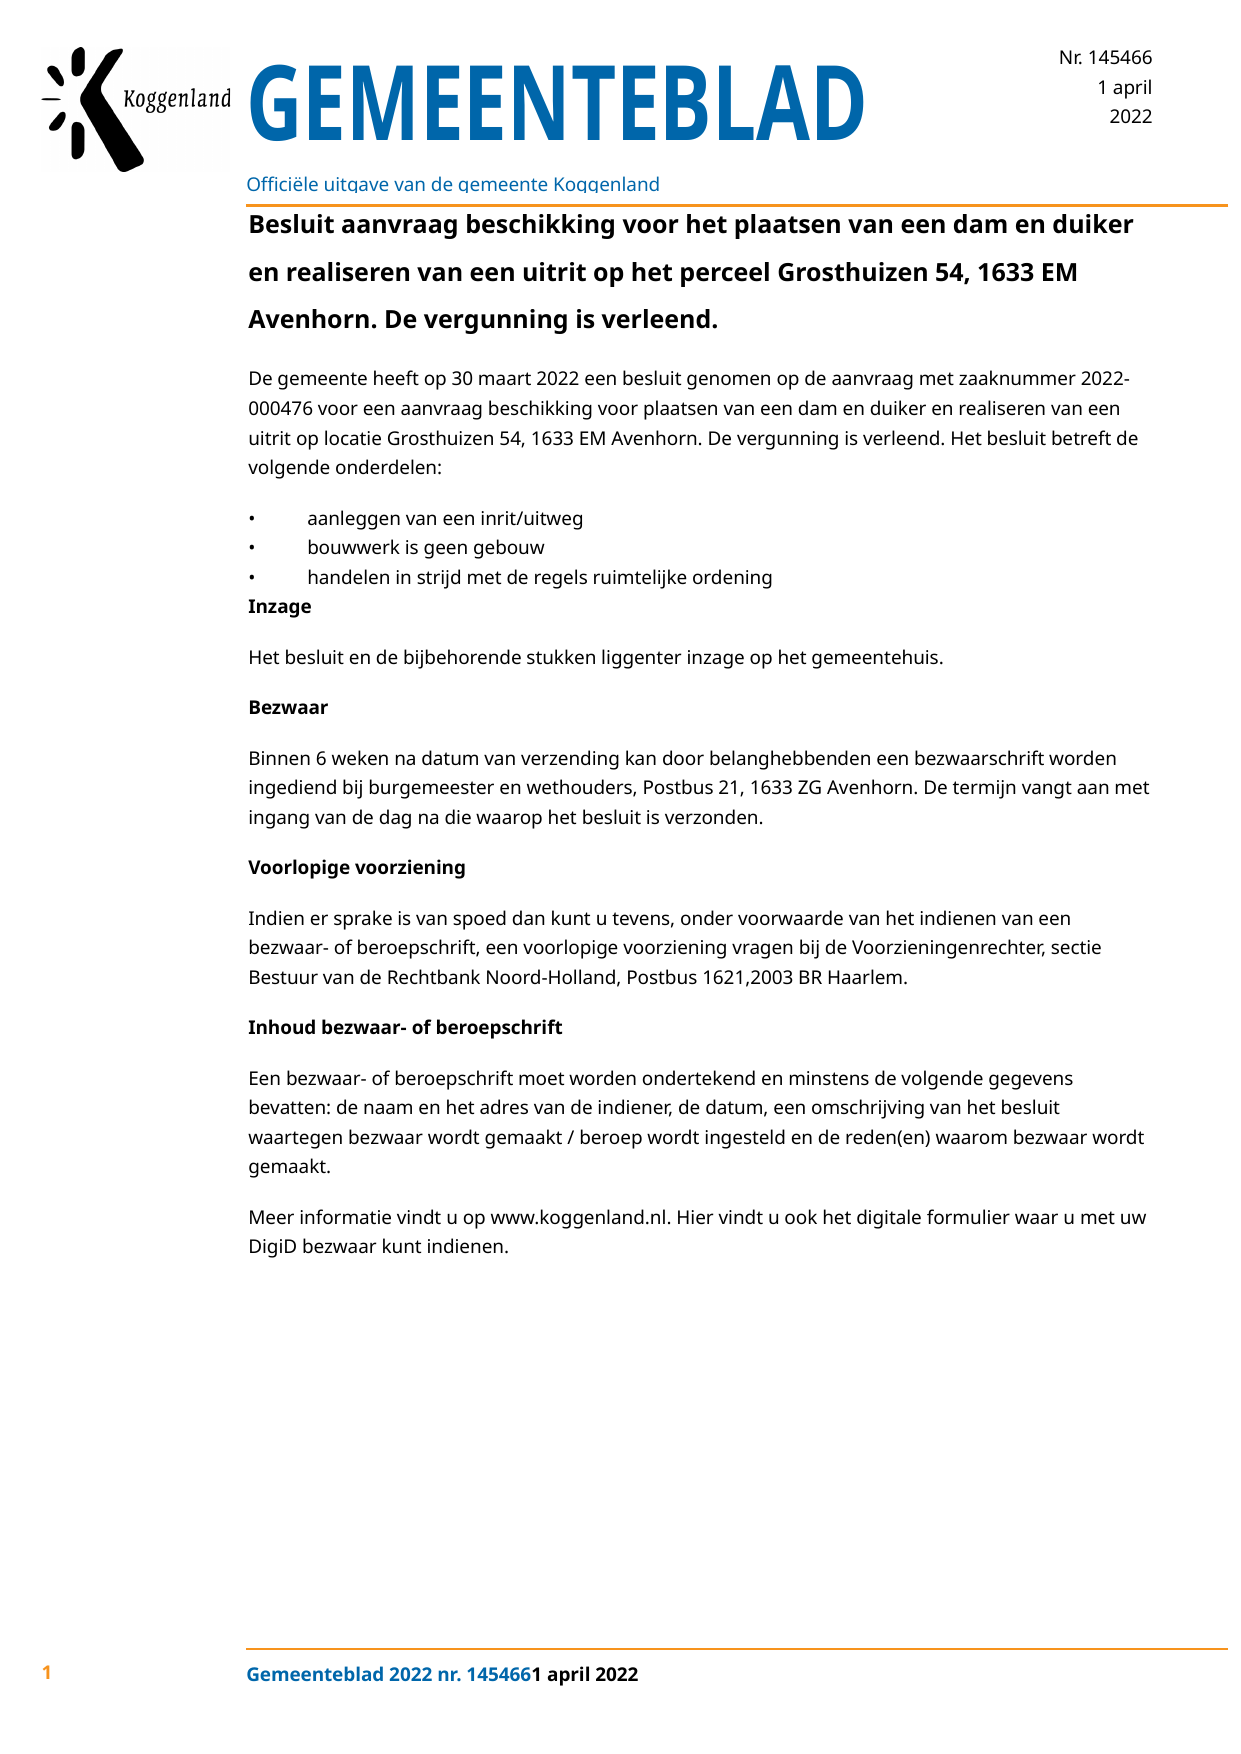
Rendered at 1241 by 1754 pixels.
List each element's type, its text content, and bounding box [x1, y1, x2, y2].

text Binnen 6 weken na datum van verzending kan door belanghebbenden een bezwaarschrift worden ingediend bij burgemeester en wethouders, Postbus 21, 1633 ZG Avenhorn. De termijn vangt aan met ingang van de dag na die waarop het besluit is verzonden. [248, 745, 1152, 829]
text Een bezwaar- of beroepschrift moet worden ondertekend en minstens de volgende gegevens bevatten: de naam en het adres van de indiener, de datum, een omschrijving van het besluit waartegen bezwaar wordt gemaakt / beroep wordt ingesteld en de reden(en) waarom bezwaar wordt gemaakt. [248, 1065, 1152, 1179]
text Het besluit en de bijbehorende stukken liggenter inzage op het gemeentehuis. [248, 644, 1152, 669]
text Bezwaar [248, 694, 1152, 720]
text Besluit aanvraag beschikking voor het plaatsen van een dam en duiker en realiseren van een uitrit op het perceel Grosthuizen 54, 1633 EM Avenhorn. De vergunning is verleend. [248, 207, 1152, 336]
text De gemeente heeft op 30 maart 2022 een besluit genomen op de aanvraag met zaaknummer 2022-000476 voor een aanvraag beschikking voor plaatsen van een dam en duiker en realiseren van een uitrit op locatie Grosthuizen 54, 1633 EM Avenhorn. De vergunning is verleend. Het besluit betreft de volgende onderdelen: [248, 366, 1152, 480]
text Indien er sprake is van spoed dan kunt u tevens, onder voorwaarde van het indienen van een bezwaar- of beroepschrift, een voorlopige voorziening vragen bij de Voorzieningenrechter, sectie Bestuur van de Rechtbank Noord-Holland, Postbus 1621,2003 BR Haarlem. [248, 905, 1152, 989]
picture [41, 47, 231, 172]
list aanleggen van een inrit/uitweg [248, 505, 1152, 530]
text Meer informatie vindt u op www.koggenland.nl. Hier vindt u ook het digitale formulier waar u met uw DigiD bezwaar kunt indienen. [248, 1204, 1152, 1259]
list bouwwerk is geen gebouw [248, 534, 1152, 560]
text Inhoud bezwaar- of beroepschrift [248, 1014, 1152, 1040]
list handelen in strijd met de regels ruimtelijke ordening [248, 564, 1152, 589]
text Voorlopige voorziening [248, 854, 1152, 880]
text Inzage [248, 593, 1152, 619]
